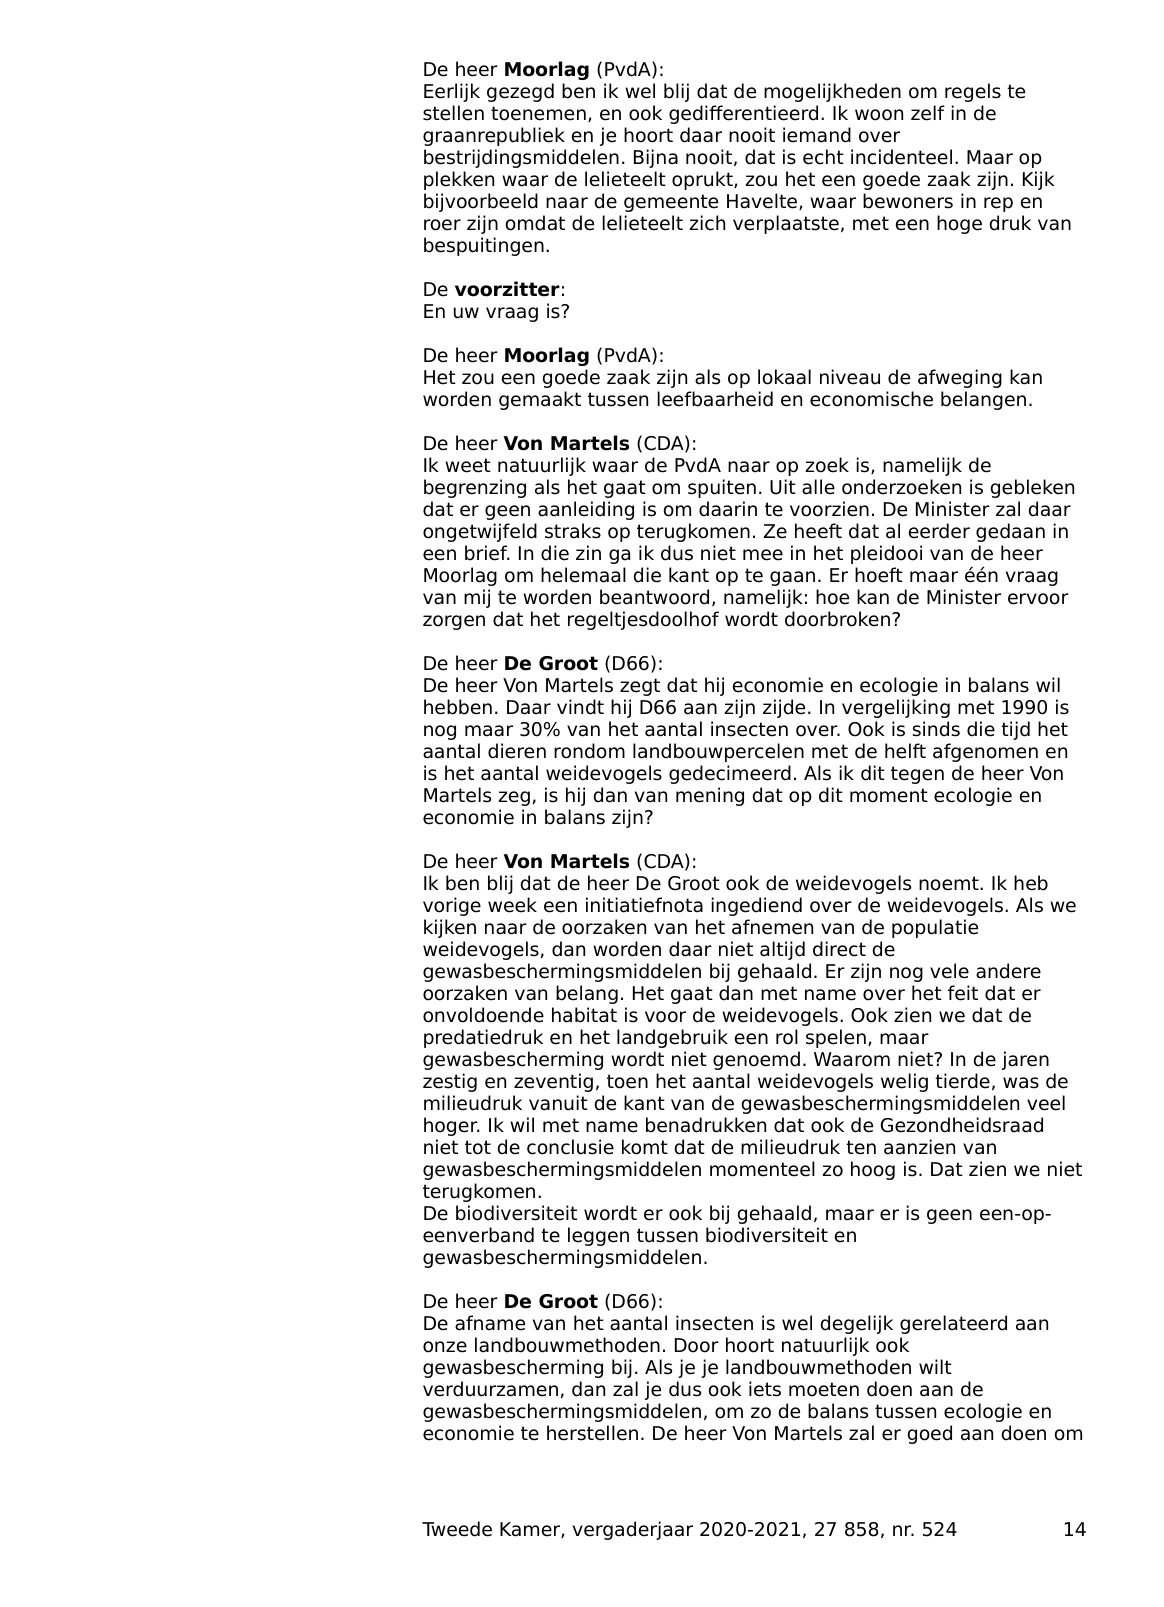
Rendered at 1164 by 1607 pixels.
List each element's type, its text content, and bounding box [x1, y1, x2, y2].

text De heer Von Martels zegt dat hij economie en ecologie in balans wil hebben. Daar vindt hij D66 aan zijn zijde. In vergelijking met 1990 is nog maar 30% van het aantal insecten over. Ook is sinds die tijd het aantal dieren rondom landbouwpercelen met de helft afgenomen en is het aantal weidevogels gedecimeerd. Als ik dit tegen de heer Von Martels zeg, is hij dan van mening dat op dit moment ecologie en economie in balans zijn? [422, 675, 1087, 829]
text De heer Moorlag (PvdA): [422, 345, 1087, 367]
text De biodiversiteit wordt er ook bij gehaald, maar er is geen een-op-eenverband te leggen tussen biodiversiteit en gewasbeschermingsmiddelen. [422, 1203, 1087, 1269]
text De heer Von Martels (CDA): [422, 433, 1087, 455]
text Ik weet natuurlijk waar de PvdA naar op zoek is, namelijk de begrenzing als het gaat om spuiten. Uit alle onderzoeken is gebleken dat er geen aanleiding is om daarin te voorzien. De Minister zal daar ongetwijfeld straks op terugkomen. Ze heeft dat al eerder gedaan in een brief. In die zin ga ik dus niet mee in het pleidooi van de heer Moorlag om helemaal die kant op te gaan. Er hoeft maar één vraag van mij te worden beantwoord, namelijk: hoe kan de Minister ervoor zorgen dat het regeltjesdoolhof wordt doorbroken? [422, 455, 1087, 631]
text De voorzitter: [422, 279, 1087, 301]
text De afname van het aantal insecten is wel degelijk gerelateerd aan onze landbouwmethoden. Door hoort natuurlijk ook gewasbescherming bij. Als je je landbouwmethoden wilt verduurzamen, dan zal je dus ook iets moeten doen aan de gewasbeschermingsmiddelen, om zo de balans tussen ecologie en economie te herstellen. De heer Von Martels zal er goed aan doen om [422, 1313, 1087, 1445]
text Het zou een goede zaak zijn als op lokaal niveau de afweging kan worden gemaakt tussen leefbaarheid en economische belangen. [422, 367, 1087, 411]
text De heer Von Martels (CDA): [422, 851, 1087, 873]
text Eerlijk gezegd ben ik wel blij dat de mogelijkheden om regels te stellen toenemen, en ook gedifferentieerd. Ik woon zelf in de graanrepubliek en je hoort daar nooit iemand over bestrijdingsmiddelen. Bijna nooit, dat is echt incidenteel. Maar op plekken waar de lelieteelt oprukt, zou het een goede zaak zijn. Kijk bijvoorbeeld naar de gemeente Havelte, waar bewoners in rep en roer zijn omdat de lelieteelt zich verplaatste, met een hoge druk van bespuitingen. [422, 81, 1087, 257]
text Ik ben blij dat de heer De Groot ook de weidevogels noemt. Ik heb vorige week een initiatiefnota ingediend over de weidevogels. Als we kijken naar de oorzaken van het afnemen van de populatie weidevogels, dan worden daar niet altijd direct de gewasbeschermingsmiddelen bij gehaald. Er zijn nog vele andere oorzaken van belang. Het gaat dan met name over het feit dat er onvoldoende habitat is voor de weidevogels. Ook zien we dat de predatiedruk en het landgebruik een rol spelen, maar gewasbescherming wordt niet genoemd. Waarom niet? In de jaren zestig en zeventig, toen het aantal weidevogels welig tierde, was de milieudruk vanuit de kant van de gewasbeschermingsmiddelen veel hoger. Ik wil met name benadrukken dat ook de Gezondheidsraad niet tot de conclusie komt dat de milieudruk ten aanzien van gewasbeschermingsmiddelen momenteel zo hoog is. Dat zien we niet terugkomen. [422, 873, 1087, 1203]
text De heer De Groot (D66): [422, 653, 1087, 675]
text En uw vraag is? [422, 301, 1087, 323]
text De heer Moorlag (PvdA): [422, 59, 1087, 81]
text De heer De Groot (D66): [422, 1291, 1087, 1313]
